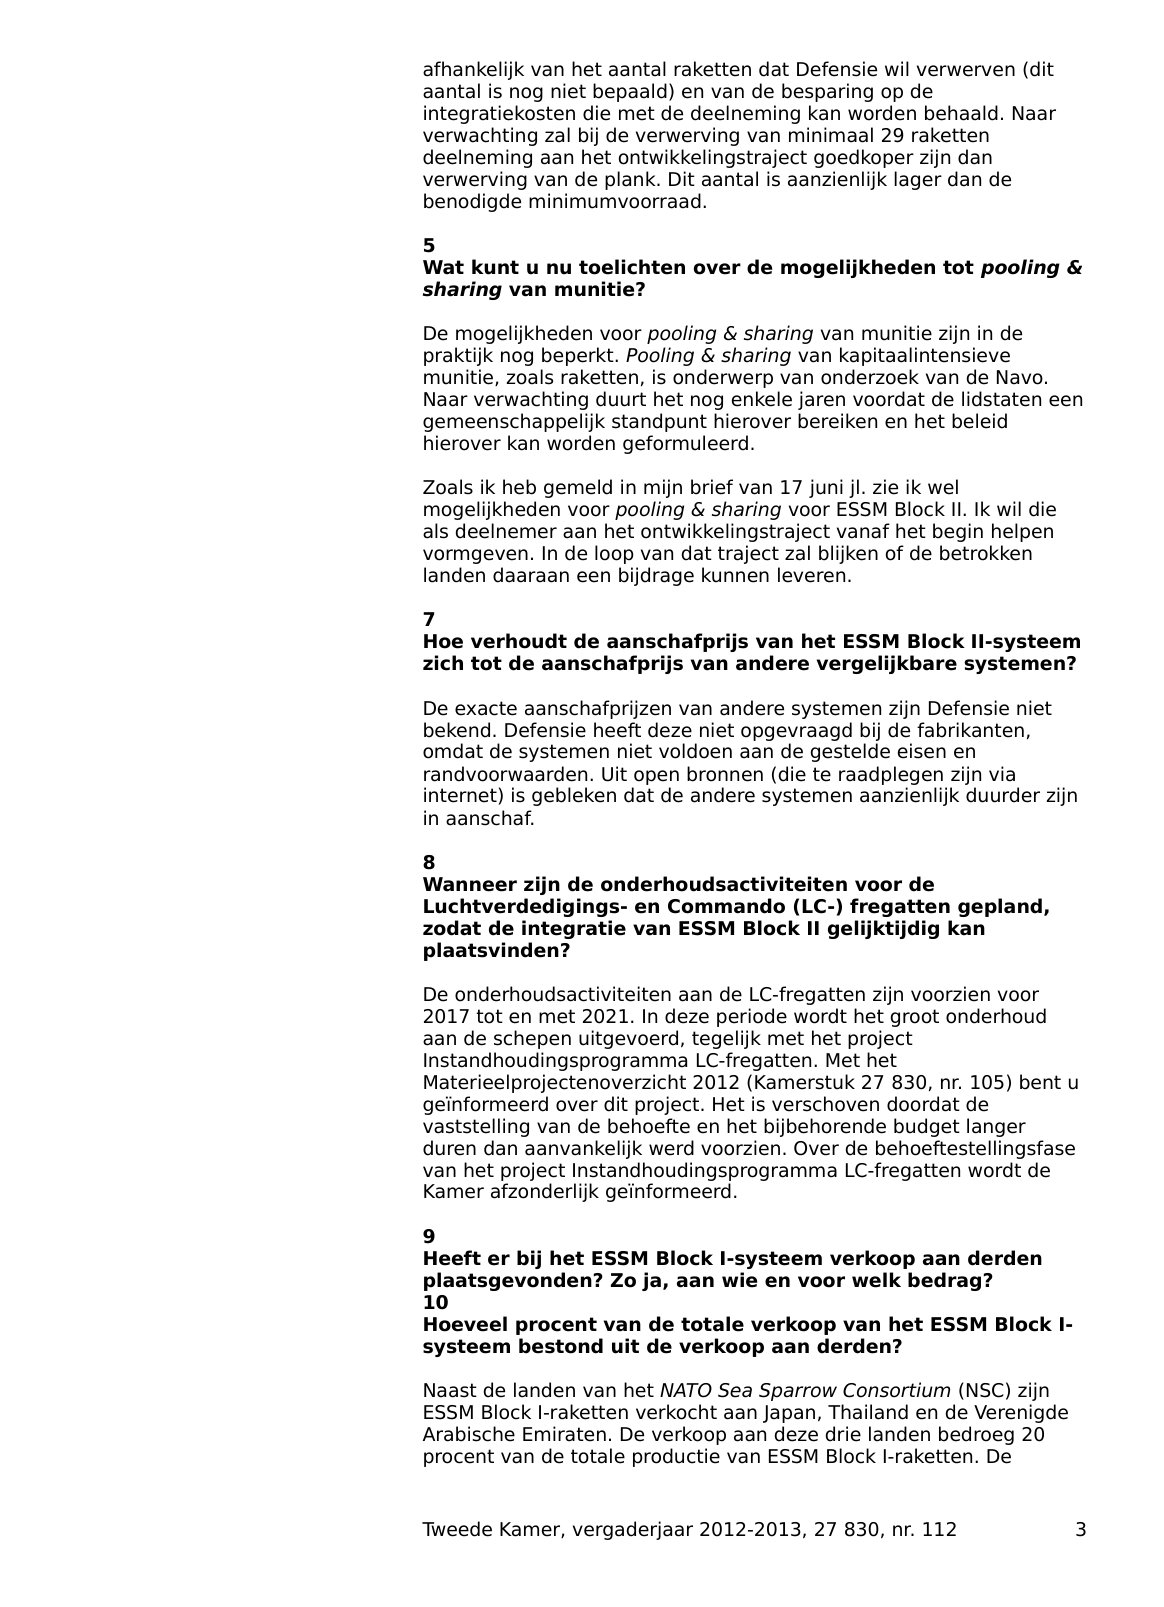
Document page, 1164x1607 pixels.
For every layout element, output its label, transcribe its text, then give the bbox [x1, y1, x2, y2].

text Wat kunt u nu toelichten over de mogelijkheden tot pooling & sharing van munitie? [422, 257, 1087, 301]
text 7 [422, 609, 1087, 631]
text Naast de landen van het NATO Sea Sparrow Consortium (NSC) zijn ESSM Block I-raketten verkocht aan Japan, Thailand en de Verenigde Arabische Emiraten. De verkoop aan deze drie landen bedroeg 20 procent van de totale productie van ESSM Block I-raketten. De [422, 1380, 1087, 1468]
text De mogelijkheden voor pooling & sharing van munitie zijn in de praktijk nog beperkt. Pooling & sharing van kapitaalintensieve munitie, zoals raketten, is onderwerp van onderzoek van de Navo. Naar verwachting duurt het nog enkele jaren voordat de lidstaten een gemeenschappelijk standpunt hierover bereiken en het beleid hierover kan worden geformuleerd. [422, 323, 1087, 455]
text 5 [422, 235, 1087, 257]
text 8 [422, 852, 1087, 873]
text Hoe verhoudt de aanschafprijs van het ESSM Block II-systeem zich tot de aanschafprijs van andere vergelijkbare systemen? [422, 631, 1087, 675]
text 10 [422, 1292, 1087, 1313]
text Zoals ik heb gemeld in mijn brief van 17 juni jl. zie ik wel mogelijkheden voor pooling & sharing voor ESSM Block II. Ik wil die als deelnemer aan het ontwikkelingstraject vanaf het begin helpen vormgeven. In de loop van dat traject zal blijken of de betrokken landen daaraan een bijdrage kunnen leveren. [422, 477, 1087, 587]
text afhankelijk van het aantal raketten dat Defensie wil verwerven (dit aantal is nog niet bepaald) en van de besparing op de integratiekosten die met de deelneming kan worden behaald. Naar verwachting zal bij de verwerving van minimaal 29 raketten deelneming aan het ontwikkelingstraject goedkoper zijn dan verwerving van de plank. Dit aantal is aanzienlijk lager dan de benodigde minimumvoorraad. [422, 59, 1087, 213]
text De exacte aanschafprijzen van andere systemen zijn Defensie niet bekend. Defensie heeft deze niet opgevraagd bij de fabrikanten, omdat de systemen niet voldoen aan de gestelde eisen en randvoorwaarden. Uit open bronnen (die te raadplegen zijn via internet) is gebleken dat de andere systemen aanzienlijk duurder zijn in aanschaf. [422, 697, 1087, 829]
text Heeft er bij het ESSM Block I-systeem verkoop aan derden plaatsgevonden? Zo ja, aan wie en voor welk bedrag? [422, 1248, 1087, 1292]
text Hoeveel procent van de totale verkoop van het ESSM Block I-systeem bestond uit de verkoop aan derden? [422, 1313, 1087, 1357]
text De onderhoudsactiviteiten aan de LC-fregatten zijn voorzien voor 2017 tot en met 2021. In deze periode wordt het groot onderhoud aan de schepen uitgevoerd, tegelijk met het project Instandhoudingsprogramma LC-fregatten. Met het Materieelprojectenoverzicht 2012 (Kamerstuk 27 830, nr. 105) bent u geïnformeerd over dit project. Het is verschoven doordat de vaststelling van de behoefte en het bijbehorende budget langer duren dan aanvankelijk werd voorzien. Over de behoeftestellingsfase van het project Instandhoudingsprogramma LC-fregatten wordt de Kamer afzonderlijk geïnformeerd. [422, 984, 1087, 1203]
text Wanneer zijn de onderhoudsactiviteiten voor de Luchtverdedigings- en Commando (LC-) fregatten gepland, zodat de integratie van ESSM Block II gelijktijdig kan plaatsvinden? [422, 873, 1087, 961]
text 9 [422, 1226, 1087, 1248]
